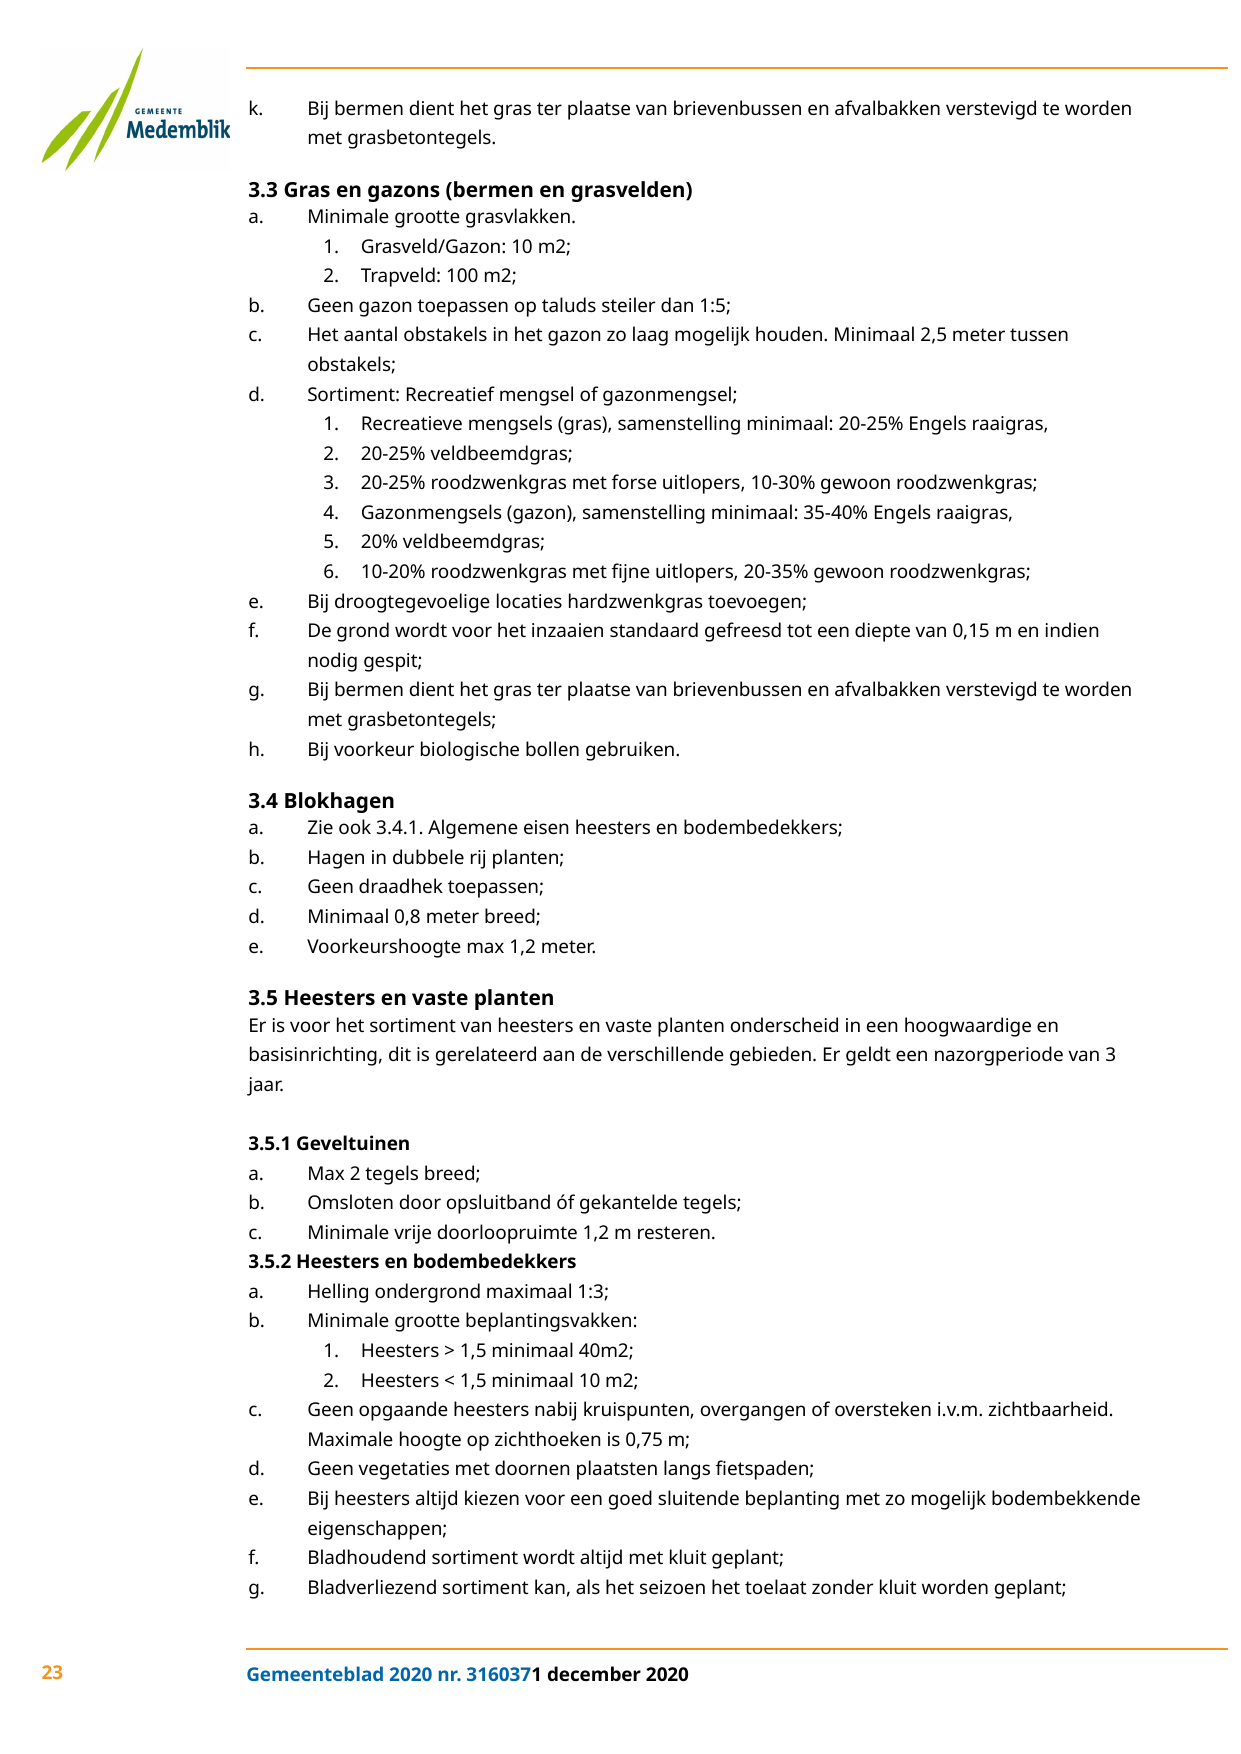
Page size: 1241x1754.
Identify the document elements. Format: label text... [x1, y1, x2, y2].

list Geen draadhek toepassen; [248, 874, 1152, 899]
text 3.5.2 Heesters en bodembedekkers [248, 1248, 1152, 1274]
list 20% veldbeemdgras; [323, 529, 1152, 554]
list Sortiment: Recreatief mengsel of gazonmengsel; [248, 381, 1152, 406]
list Geen vegetaties met doornen plaatsten langs fietspaden; [248, 1456, 1152, 1481]
list Minimale grootte beplantingsvakken: [248, 1308, 1152, 1333]
list Voorkeurshoogte max 1,2 meter. [248, 933, 1152, 959]
list Grasveld/Gazon: 10 m2; [323, 233, 1152, 258]
list Gazonmengsels (gazon), samenstelling minimaal: 35-40% Engels raaigras, [323, 499, 1152, 525]
list 20-25% veldbeemdgras; [323, 440, 1152, 466]
list Bij heesters altijd kiezen voor een goed sluitende beplanting met zo mogelijk bodembekkende eigenschappen; [248, 1485, 1152, 1540]
list 10-20% roodzwenkgras met fijne uitlopers, 20-35% gewoon roodzwenkgras; [323, 558, 1152, 584]
list Minimale grootte grasvlakken. [248, 203, 1152, 229]
picture [41, 47, 231, 172]
text 3.4 Blokhagen [248, 786, 1152, 814]
list Geen gazon toepassen op taluds steiler dan 1:5; [248, 292, 1152, 318]
list Omsloten door opsluitband óf gekantelde tegels; [248, 1189, 1152, 1215]
list Het aantal obstakels in het gazon zo laag mogelijk houden. Minimaal 2,5 meter tussen obstakels; [248, 322, 1152, 377]
list Bladverliezend sortiment kan, als het seizoen het toelaat zonder kluit worden geplant; [248, 1574, 1152, 1599]
list Hagen in dubbele rij planten; [248, 844, 1152, 870]
text 3.3 Gras en gazons (bermen en grasvelden) [248, 175, 1152, 203]
list Heesters < 1,5 minimaal 10 m2; [323, 1367, 1152, 1392]
list Recreatieve mengsels (gras), samenstelling minimaal: 20-25% Engels raaigras, [323, 410, 1152, 436]
list Bij voorkeur biologische bollen gebruiken. [248, 736, 1152, 761]
list Bij droogtegevoelige locaties hardzwenkgras toevoegen; [248, 588, 1152, 613]
list Minimale vrije doorloopruimte 1,2 m resteren. [248, 1219, 1152, 1244]
list Bij bermen dient het gras ter plaatse van brievenbussen en afvalbakken verstevigd te worden met grasbetontegels. [248, 95, 1152, 150]
text 3.5.1 Geveltuinen [248, 1130, 1152, 1156]
text Er is voor het sortiment van heesters en vaste planten onderscheid in een hoogwaardige en basisinrichting, dit is gerelateerd aan de verschillende gebieden. Er geldt een nazorgperiode van 3 jaar. [248, 1012, 1152, 1097]
list Max 2 tegels breed; [248, 1160, 1152, 1185]
list Geen opgaande heesters nabij kruispunten, overgangen of oversteken i.v.m. zichtbaarheid. Maximale hoogte op zichthoeken is 0,75 m; [248, 1396, 1152, 1452]
list Bij bermen dient het gras ter plaatse van brievenbussen en afvalbakken verstevigd te worden met grasbetontegels; [248, 677, 1152, 732]
list Bladhoudend sortiment wordt altijd met kluit geplant; [248, 1544, 1152, 1570]
list Trapveld: 100 m2; [323, 262, 1152, 288]
list 20-25% roodzwenkgras met forse uitlopers, 10-30% gewoon roodzwenkgras; [323, 469, 1152, 495]
list Heesters > 1,5 minimaal 40m2; [323, 1337, 1152, 1363]
list De grond wordt voor het inzaaien standaard gefreesd tot een diepte van 0,15 m en indien nodig gespit; [248, 617, 1152, 673]
text 3.5 Heesters en vaste planten [248, 983, 1152, 1012]
list Helling ondergrond maximaal 1:3; [248, 1278, 1152, 1304]
list Zie ook 3.4.1. Algemene eisen heesters en bodembedekkers; [248, 814, 1152, 840]
list Minimaal 0,8 meter breed; [248, 903, 1152, 929]
